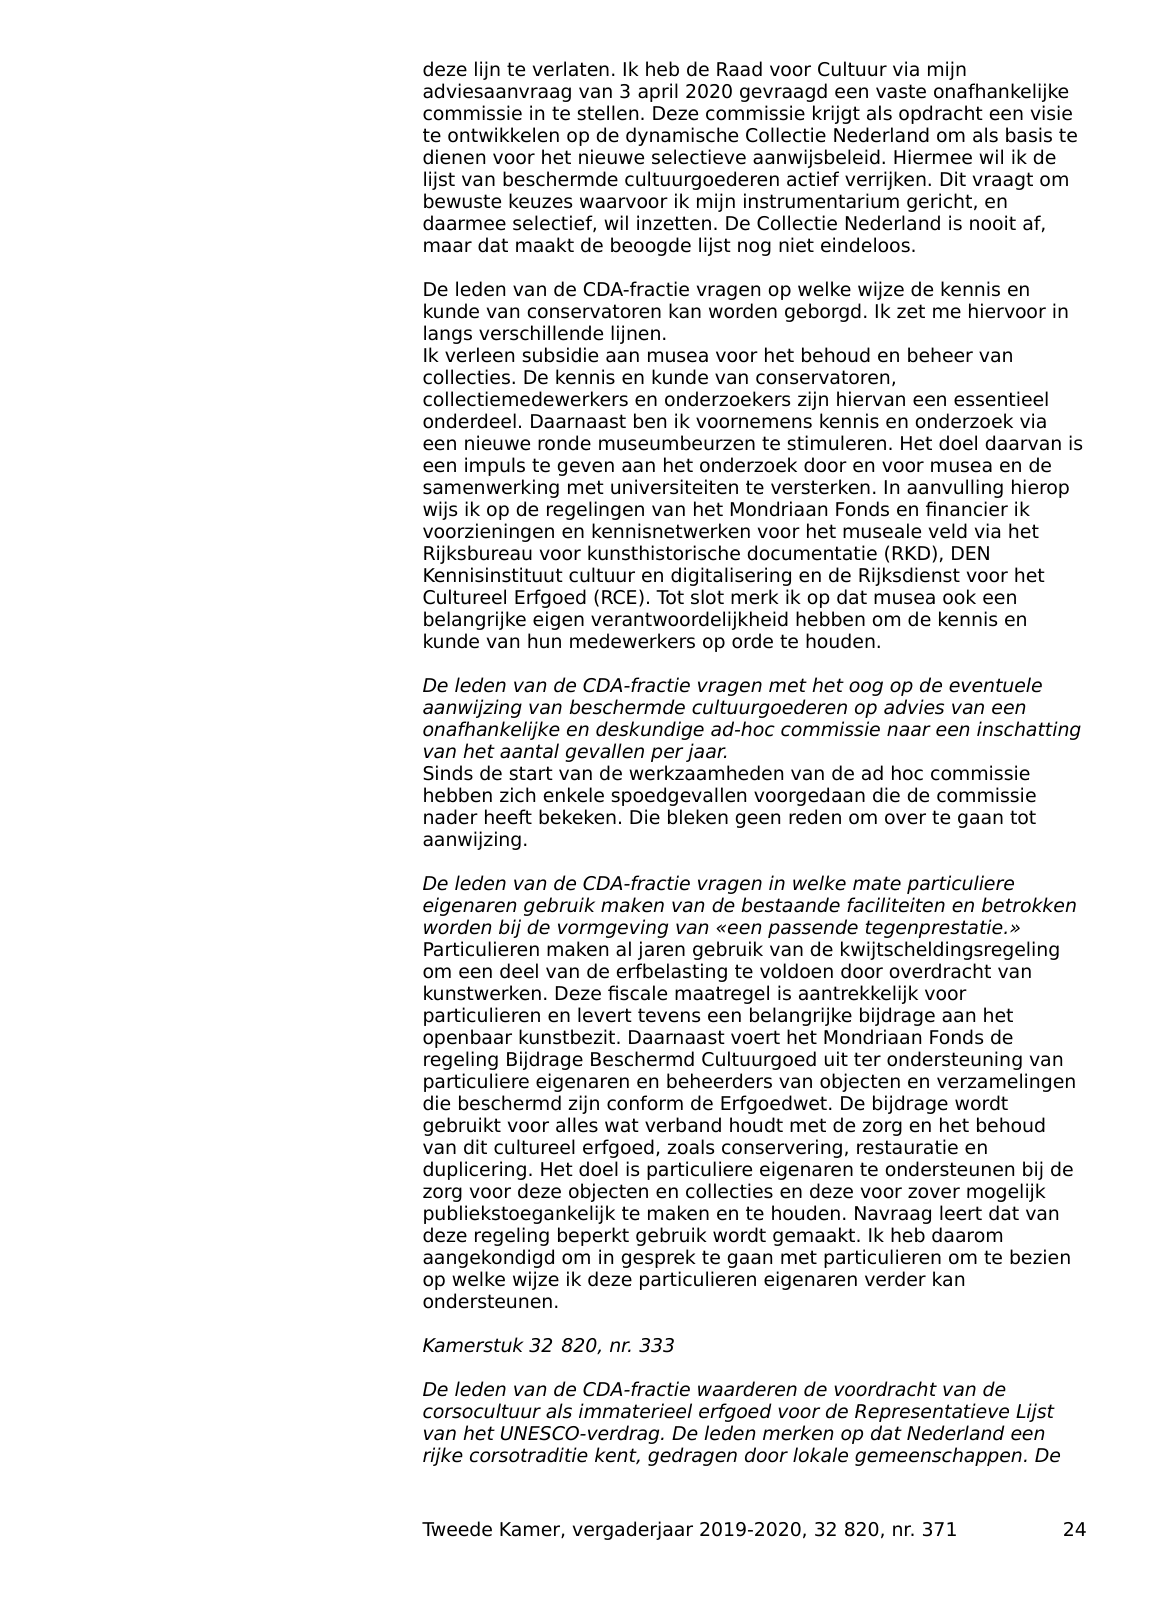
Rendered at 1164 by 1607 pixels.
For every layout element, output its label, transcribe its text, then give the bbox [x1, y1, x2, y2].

text De leden van de CDA-fractie vragen op welke wijze de kennis en kunde van conservatoren kan worden geborgd. Ik zet me hiervoor in langs verschillende lijnen. [422, 279, 1087, 345]
text Sinds de start van de werkzaamheden van de ad hoc commissie hebben zich enkele spoedgevallen voorgedaan die de commissie nader heeft bekeken. Die bleken geen reden om over te gaan tot aanwijzing. [422, 763, 1087, 851]
text De leden van de CDA-fractie vragen met het oog op de eventuele aanwijzing van beschermde cultuurgoederen op advies van een onafhankelijke en deskundige ad-hoc commissie naar een inschatting van het aantal gevallen per jaar. [422, 675, 1087, 763]
text De leden van de CDA-fractie waarderen de voordracht van de corsocultuur als immaterieel erfgoed voor de Representatieve Lijst van het UNESCO-verdrag. De leden merken op dat Nederland een rijke corsotraditie kent, gedragen door lokale gemeenschappen. De [422, 1379, 1087, 1467]
text deze lijn te verlaten. Ik heb de Raad voor Cultuur via mijn adviesaanvraag van 3 april 2020 gevraagd een vaste onafhankelijke commissie in te stellen. Deze commissie krijgt als opdracht een visie te ontwikkelen op de dynamische Collectie Nederland om als basis te dienen voor het nieuwe selectieve aanwijsbeleid. Hiermee wil ik de lijst van beschermde cultuurgoederen actief verrijken. Dit vraagt om bewuste keuzes waarvoor ik mijn instrumentarium gericht, en daarmee selectief, wil inzetten. De Collectie Nederland is nooit af, maar dat maakt de beoogde lijst nog niet eindeloos. [422, 59, 1087, 257]
subtitle Kamerstuk 32 820, nr. 333 [422, 1335, 1087, 1357]
text Ik verleen subsidie aan musea voor het behoud en beheer van collecties. De kennis en kunde van conservatoren, collectiemedewerkers en onderzoekers zijn hiervan een essentieel onderdeel. Daarnaast ben ik voornemens kennis en onderzoek via een nieuwe ronde museumbeurzen te stimuleren. Het doel daarvan is een impuls te geven aan het onderzoek door en voor musea en de samenwerking met universiteiten te versterken. In aanvulling hierop wijs ik op de regelingen van het Mondriaan Fonds en financier ik voorzieningen en kennisnetwerken voor het museale veld via het Rijksbureau voor kunsthistorische documentatie (RKD), DEN Kennisinstituut cultuur en digitalisering en de Rijksdienst voor het Cultureel Erfgoed (RCE). Tot slot merk ik op dat musea ook een belangrijke eigen verantwoordelijkheid hebben om de kennis en kunde van hun medewerkers op orde te houden. [422, 345, 1087, 653]
text Particulieren maken al jaren gebruik van de kwijtscheldingsregeling om een deel van de erfbelasting te voldoen door overdracht van kunstwerken. Deze fiscale maatregel is aantrekkelijk voor particulieren en levert tevens een belangrijke bijdrage aan het openbaar kunstbezit. Daarnaast voert het Mondriaan Fonds de regeling Bijdrage Beschermd Cultuurgoed uit ter ondersteuning van particuliere eigenaren en beheerders van objecten en verzamelingen die beschermd zijn conform de Erfgoedwet. De bijdrage wordt gebruikt voor alles wat verband houdt met de zorg en het behoud van dit cultureel erfgoed, zoals conservering, restauratie en duplicering. Het doel is particuliere eigenaren te ondersteunen bij de zorg voor deze objecten en collecties en deze voor zover mogelijk publiekstoegankelijk te maken en te houden. Navraag leert dat van deze regeling beperkt gebruik wordt gemaakt. Ik heb daarom aangekondigd om in gesprek te gaan met particulieren om te bezien op welke wijze ik deze particulieren eigenaren verder kan ondersteunen. [422, 939, 1087, 1312]
text De leden van de CDA-fractie vragen in welke mate particuliere eigenaren gebruik maken van de bestaande faciliteiten en betrokken worden bij de vormgeving van «een passende tegenprestatie.» [422, 873, 1087, 939]
